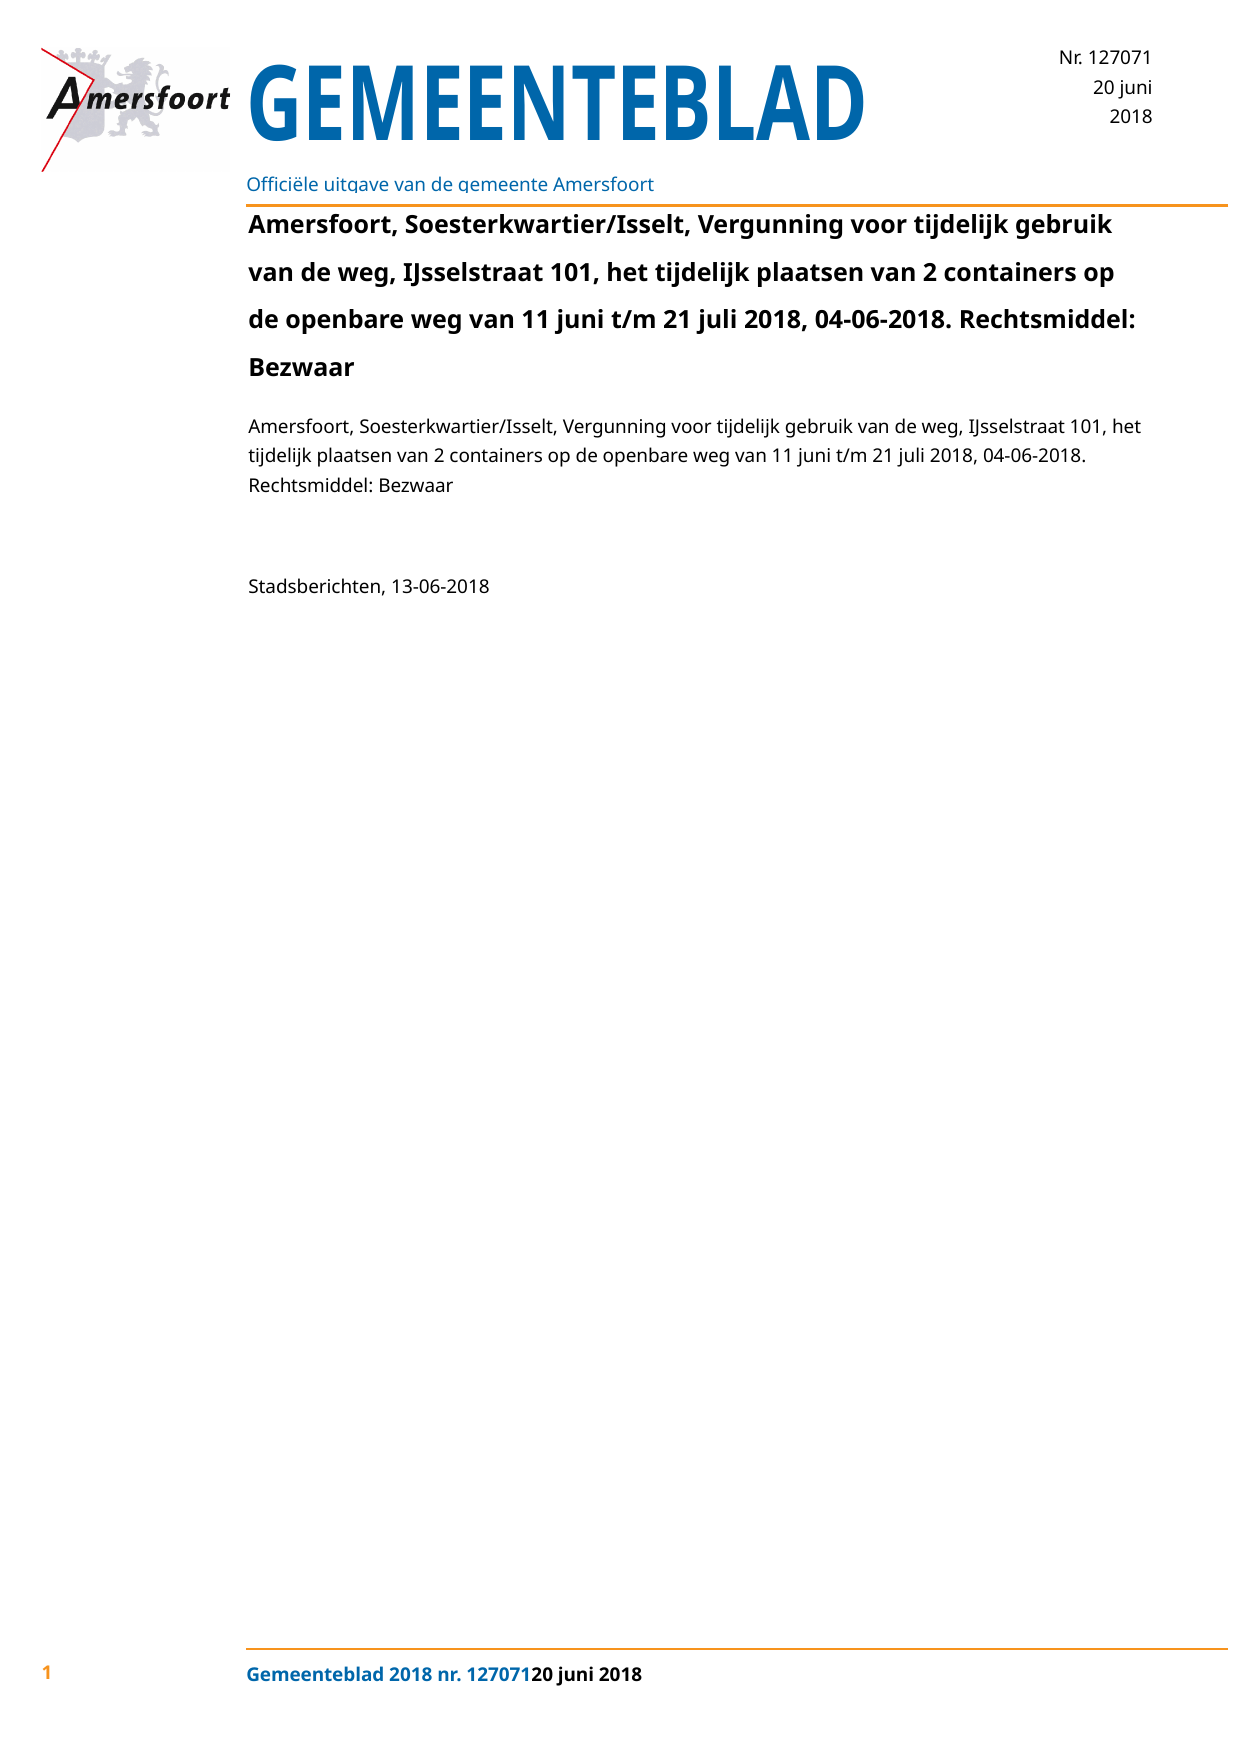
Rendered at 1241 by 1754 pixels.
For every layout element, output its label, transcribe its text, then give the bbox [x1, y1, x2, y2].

text Amersfoort, Soesterkwartier/Isselt, Vergunning voor tijdelijk gebruik van de weg, IJsselstraat 101, het tijdelijk plaatsen van 2 containers op de openbare weg van 11 juni t/m 21 juli 2018, 04-06-2018. Rechtsmiddel: Bezwaar [248, 207, 1152, 384]
picture [41, 47, 231, 172]
text Amersfoort, Soesterkwartier/Isselt, Vergunning voor tijdelijk gebruik van de weg, IJsselstraat 101, het tijdelijk plaatsen van 2 containers op de openbare weg van 11 juni t/m 21 juli 2018, 04-06-2018. Rechtsmiddel: Bezwaar [248, 413, 1152, 498]
text Stadsberichten, 13-06-2018 [248, 573, 1152, 599]
